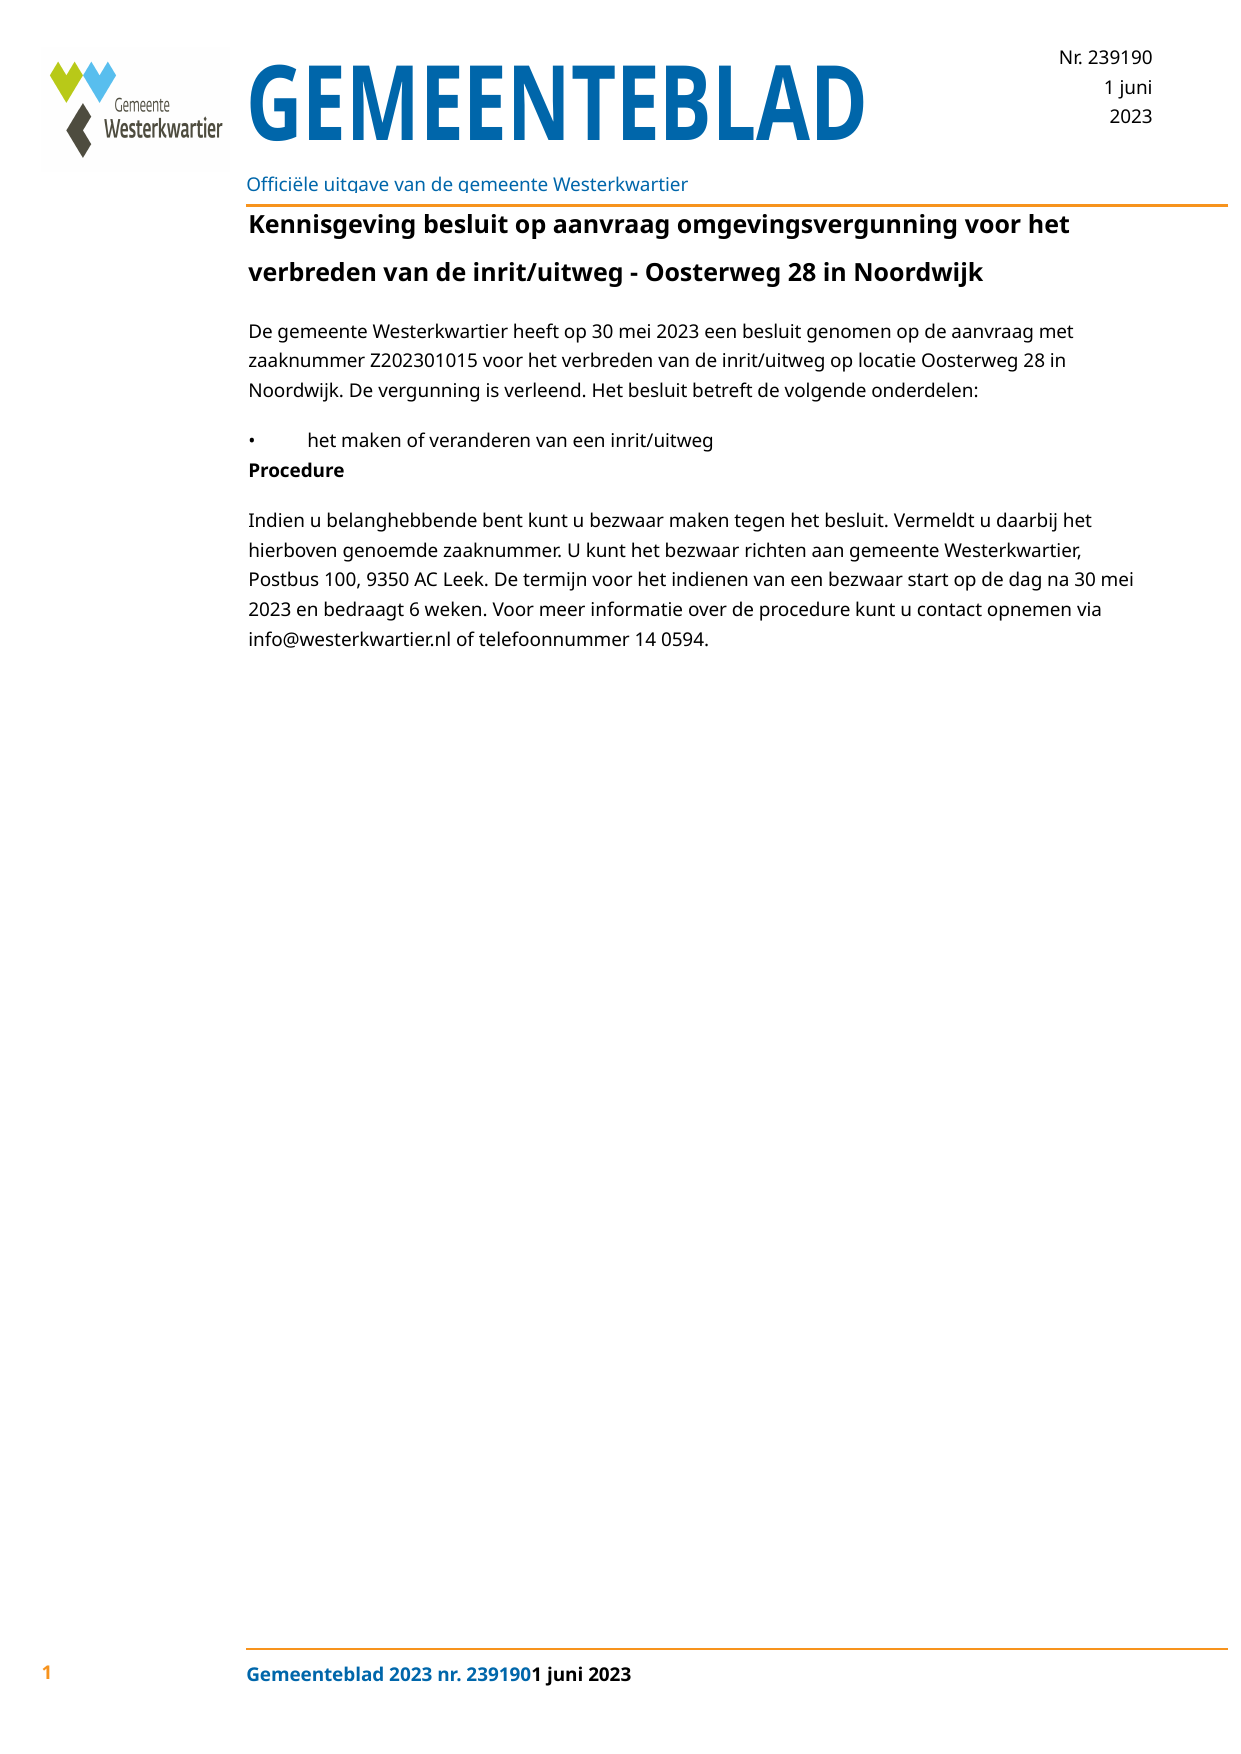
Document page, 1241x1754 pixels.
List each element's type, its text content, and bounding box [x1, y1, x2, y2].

list het maken of veranderen van een inrit/uitweg [248, 427, 1152, 453]
picture [41, 47, 231, 172]
text Kennisgeving besluit op aanvraag omgevingsvergunning voor het verbreden van de inrit/uitweg - Oosterweg 28 in Noordwijk [248, 207, 1152, 288]
text Indien u belanghebbende bent kunt u bezwaar maken tegen het besluit. Vermeldt u daarbij het hierboven genoemde zaaknummer. U kunt het bezwaar richten aan gemeente Westerkwartier, Postbus 100, 9350 AC Leek. De termijn voor het indienen van een bezwaar start op de dag na 30 mei 2023 en bedraagt 6 weken. Voor meer informatie over de procedure kunt u contact opnemen via info@westerkwartier.nl of telefoonnummer 14 0594. [248, 507, 1152, 652]
text De gemeente Westerkwartier heeft op 30 mei 2023 een besluit genomen op de aanvraag met zaaknummer Z202301015 voor het verbreden van de inrit/uitweg op locatie Oosterweg 28 in Noordwijk. De vergunning is verleend. Het besluit betreft de volgende onderdelen: [248, 318, 1152, 403]
text Procedure [248, 457, 1152, 483]
